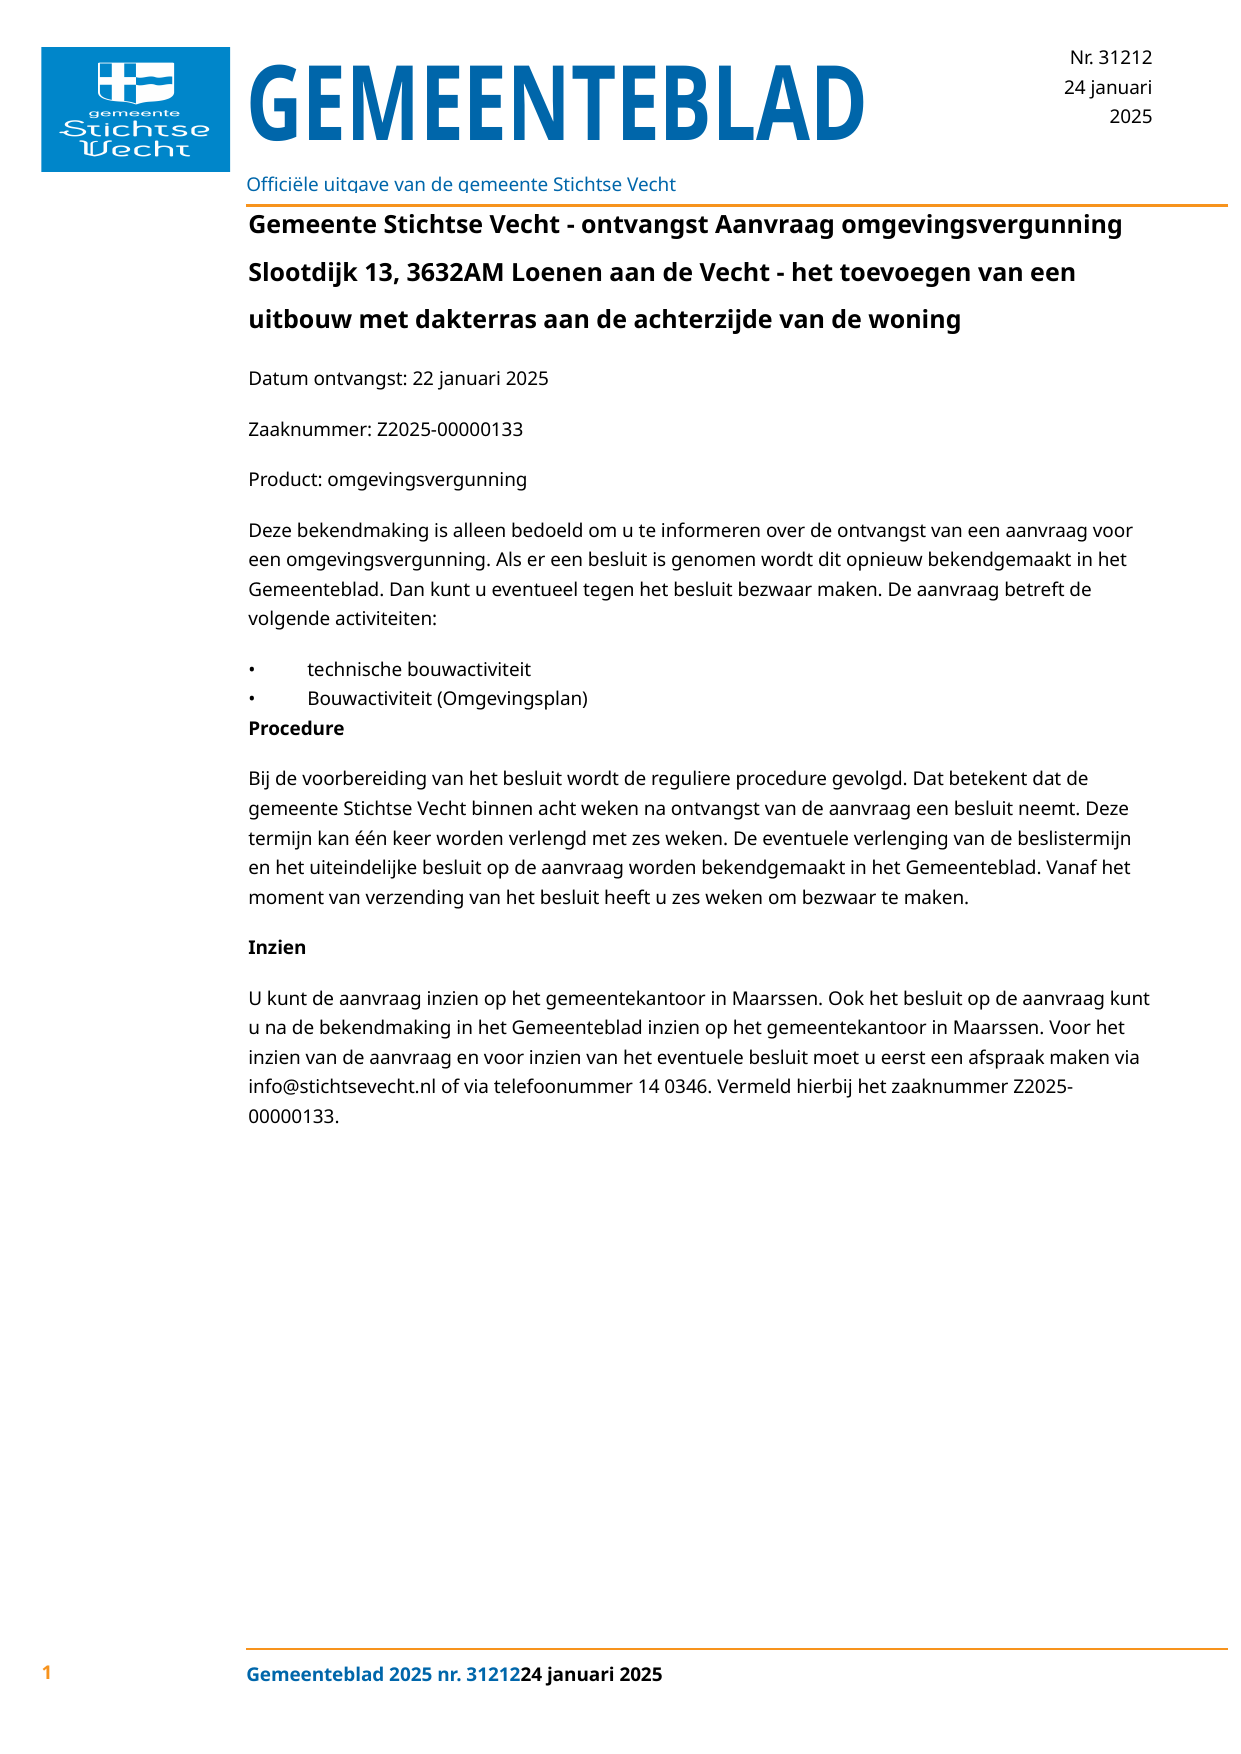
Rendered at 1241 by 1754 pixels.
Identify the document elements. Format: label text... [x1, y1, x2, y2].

list technische bouwactiviteit [248, 656, 1152, 682]
text Procedure [248, 715, 1152, 741]
text U kunt de aanvraag inzien op het gemeentekantoor in Maarssen. Ook het besluit op de aanvraag kunt u na de bekendmaking in het Gemeenteblad inzien op het gemeentekantoor in Maarssen. Voor het inzien van de aanvraag en voor inzien van het eventuele besluit moet u eerst een afspraak maken via info@stichtsevecht.nl of via telefoonummer 14 0346. Vermeld hierbij het zaaknummer Z2025-00000133. [248, 985, 1152, 1129]
text Product: omgevingsvergunning [248, 466, 1152, 492]
text Datum ontvangst: 22 januari 2025 [248, 366, 1152, 391]
list Bouwactiviteit (Omgevingsplan) [248, 686, 1152, 711]
text Gemeente Stichtse Vecht - ontvangst Aanvraag omgevingsvergunning Slootdijk 13, 3632AM Loenen aan de Vecht - het toevoegen van een uitbouw met dakterras aan de achterzijde van de woning [248, 207, 1152, 336]
picture [99, 63, 135, 101]
text Bij de voorbereiding van het besluit wordt de reguliere procedure gevolgd. Dat betekent dat de gemeente Stichtse Vecht binnen acht weken na ontvangst van de aanvraag een besluit neemt. Deze termijn kan één keer worden verlengd met zes weken. De eventuele verlenging van de beslistermijn en het uiteindelijke besluit op de aanvraag worden bekendgemaakt in het Gemeenteblad. Vanaf het moment van verzending van het besluit heeft u zes weken om bezwaar te maken. [248, 766, 1152, 909]
text Zaaknummer: Z2025-00000133 [248, 416, 1152, 442]
picture [137, 63, 174, 103]
text Deze bekendmaking is alleen bedoeld om u te informeren over de ontvangst van een aanvraag voor een omgevingsvergunning. Als er een besluit is genomen wordt dit opnieuw bekendgemaakt in het Gemeenteblad. Dan kunt u eventueel tegen het besluit bezwaar maken. De aanvraag betreft de volgende activiteiten: [248, 517, 1152, 631]
text Inzien [248, 934, 1152, 960]
